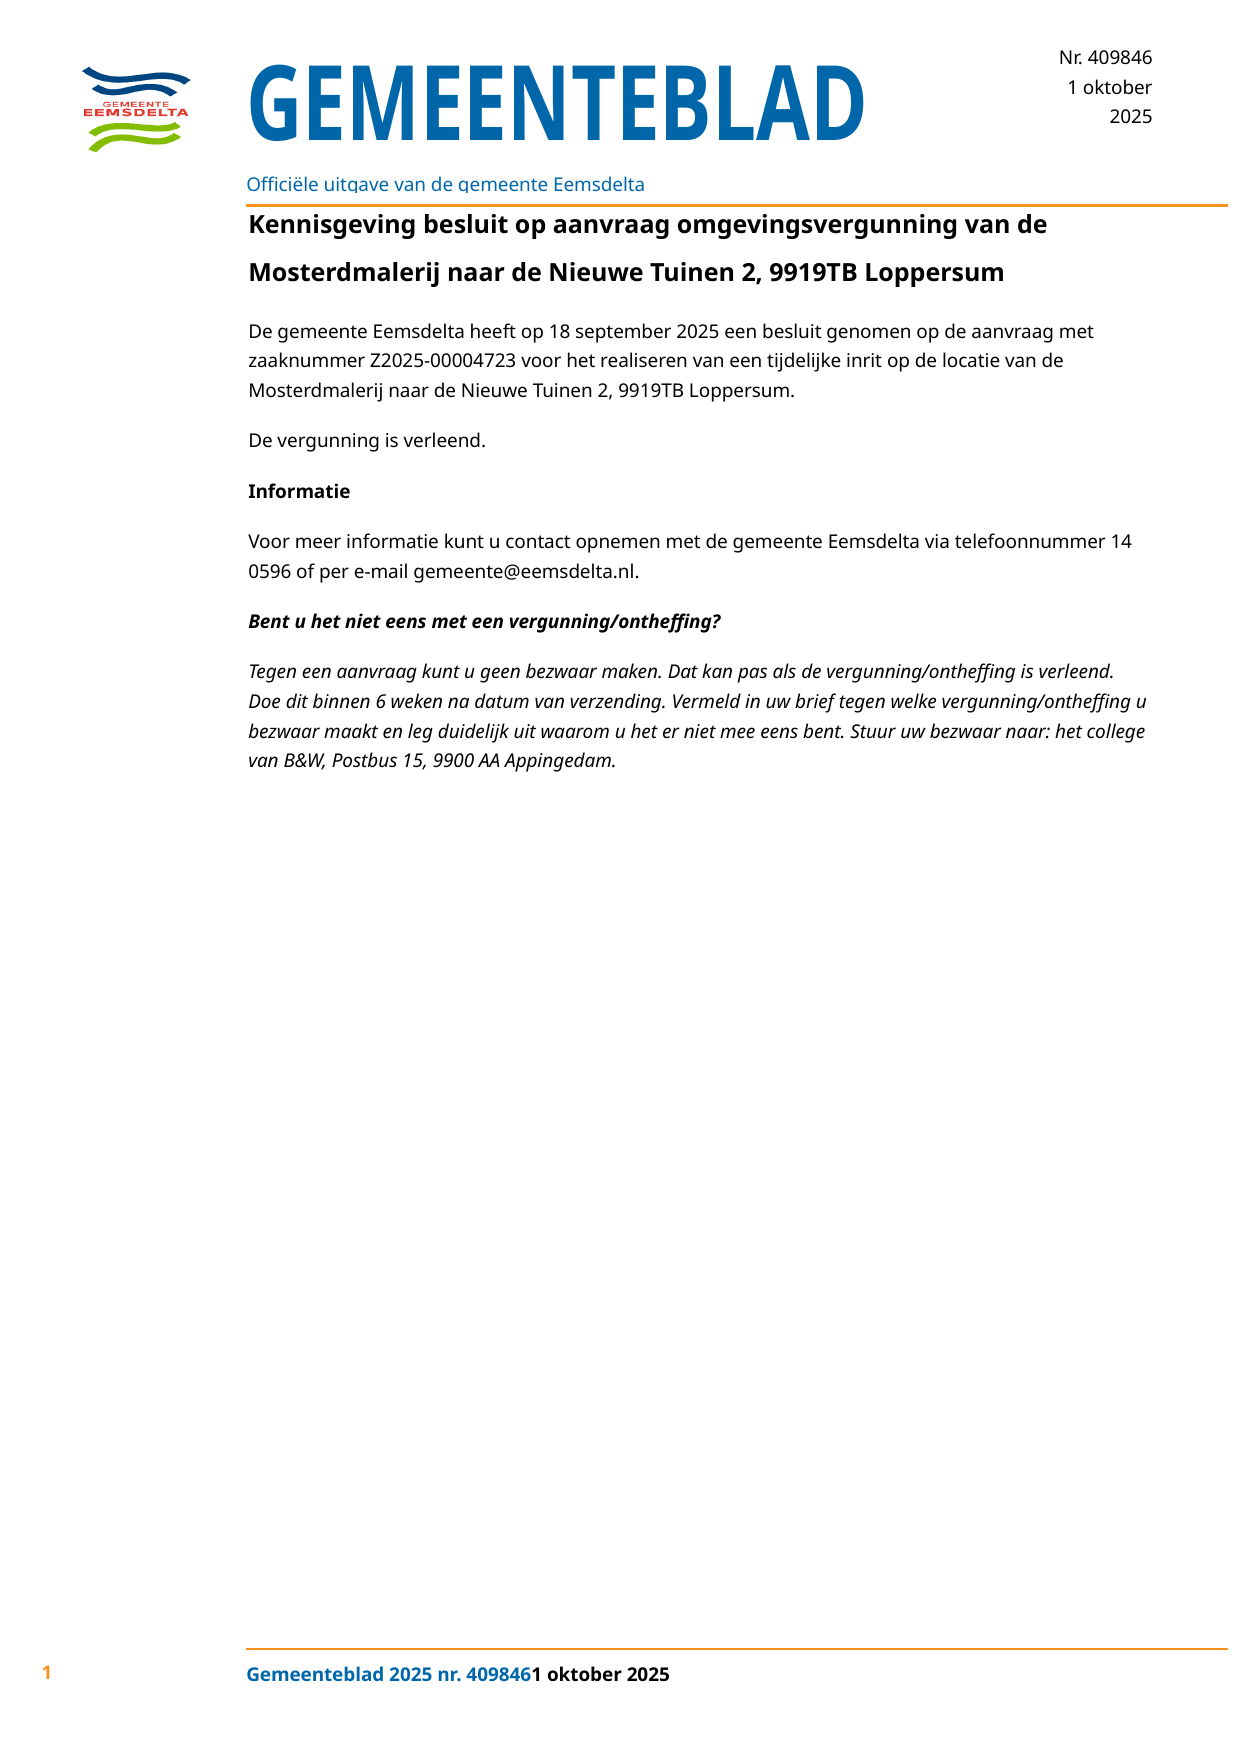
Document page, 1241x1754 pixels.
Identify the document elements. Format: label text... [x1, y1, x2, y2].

text De gemeente Eemsdelta heeft op 18 september 2025 een besluit genomen op de aanvraag met zaaknummer Z2025-00004723 voor het realiseren van een tijdelijke inrit op de locatie van de Mosterdmalerij naar de Nieuwe Tuinen 2, 9919TB Loppersum. [248, 318, 1152, 403]
text Voor meer informatie kunt u contact opnemen met de gemeente Eemsdelta via telefoonnummer 14 0596 of per e-mail gemeente@eemsdelta.nl. [248, 528, 1152, 584]
text Kennisgeving besluit op aanvraag omgevingsvergunning van de Mosterdmalerij naar de Nieuwe Tuinen 2, 9919TB Loppersum [248, 207, 1152, 288]
text De vergunning is verleend. [248, 427, 1152, 453]
text Tegen een aanvraag kunt u geen bezwaar maken. Dat kan pas als de vergunning/ontheffing is verleend. Doe dit binnen 6 weken na datum van verzending. Vermeld in uw brief tegen welke vergunning/ontheffing u bezwaar maakt en leg duidelijk uit waarom u het er niet mee eens bent. Stuur uw bezwaar naar: het college van B&W, Postbus 15, 9900 AA Appingedam. [248, 659, 1152, 773]
text Informatie [248, 478, 1152, 504]
picture [41, 47, 231, 172]
text Bent u het niet eens met een vergunning/ontheffing? [248, 608, 1152, 634]
